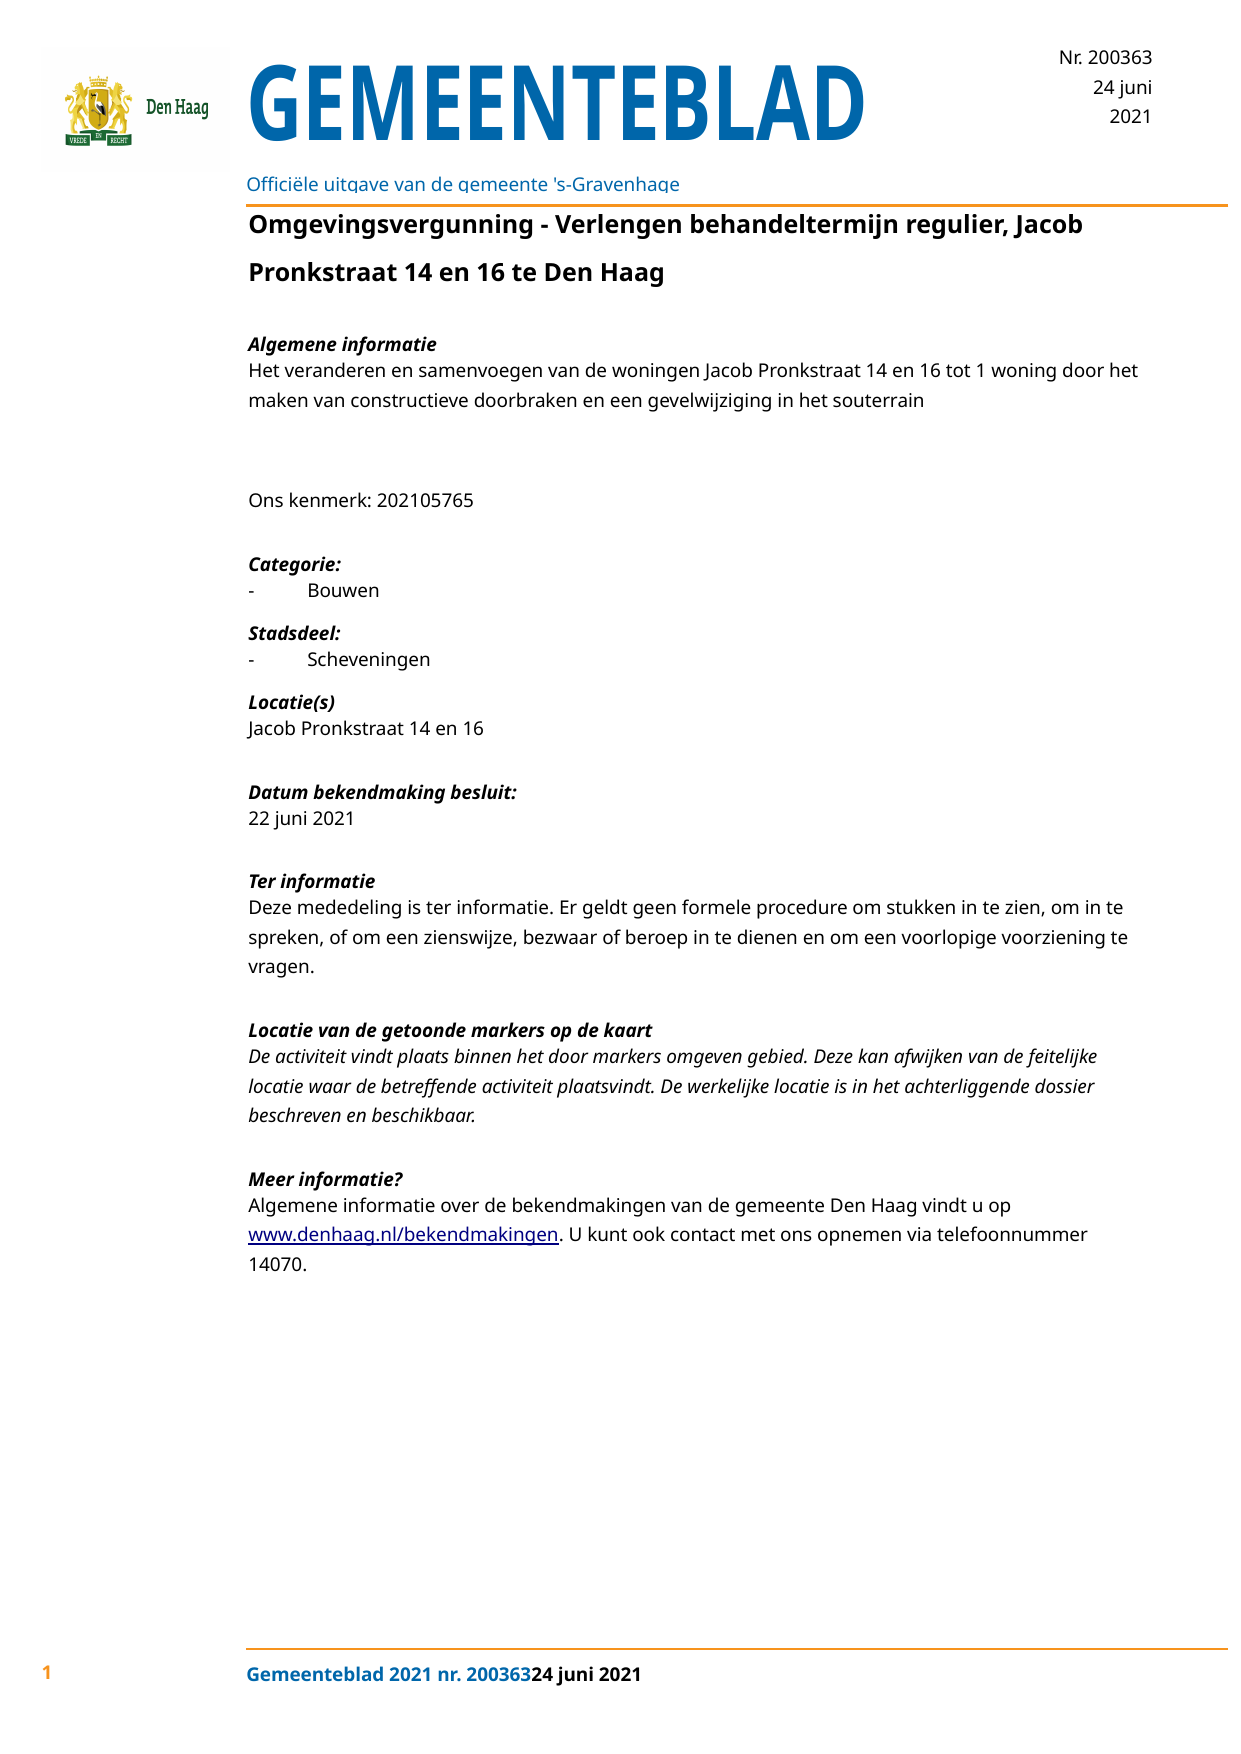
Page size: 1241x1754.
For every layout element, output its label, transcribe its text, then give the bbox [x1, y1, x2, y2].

text Datum bekendmaking besluit: [248, 779, 1152, 805]
list Bouwen [248, 577, 1152, 603]
text Jacob Pronkstraat 14 en 16 [248, 715, 1152, 741]
text Algemene informatie over de bekendmakingen van de gemeente Den Haag vindt u op www.denhaag.nl/bekendmakingen. U kunt ook contact met ons opnemen via telefoonnummer 14070. [248, 1192, 1152, 1277]
text Ter informatie [248, 869, 1152, 894]
text Locatie(s) [248, 689, 1152, 715]
text Locatie van de getoonde markers op de kaart [248, 1017, 1152, 1043]
text Categorie: [248, 552, 1152, 577]
text 22 juni 2021 [248, 805, 1152, 830]
text Omgevingsvergunning - Verlengen behandeltermijn regulier, Jacob Pronkstraat 14 en 16 te Den Haag [248, 207, 1152, 288]
text Algemene informatie [248, 331, 1152, 357]
list Scheveningen [248, 646, 1152, 672]
text Het veranderen en samenvoegen van de woningen Jacob Pronkstraat 14 en 16 tot 1 woning door het maken van constructieve doorbraken en een gevelwijziging in het souterrain [248, 357, 1152, 412]
text Stadsdeel: [248, 620, 1152, 646]
text Meer informatie? [248, 1166, 1152, 1192]
text Deze mededeling is ter informatie. Er geldt geen formele procedure om stukken in te zien, om in te spreken, of om een zienswijze, bezwaar of beroep in te dienen en om een voorlopige voorziening te vragen. [248, 894, 1152, 979]
text Ons kenmerk: 202105765 [248, 488, 1152, 513]
picture [41, 47, 231, 172]
text De activiteit vindt plaats binnen het door markers omgeven gebied. Deze kan afwijken van de feitelijke locatie waar de betreffende activiteit plaatsvindt. De werkelijke locatie is in het achterliggende dossier beschreven en beschikbaar. [248, 1043, 1152, 1128]
